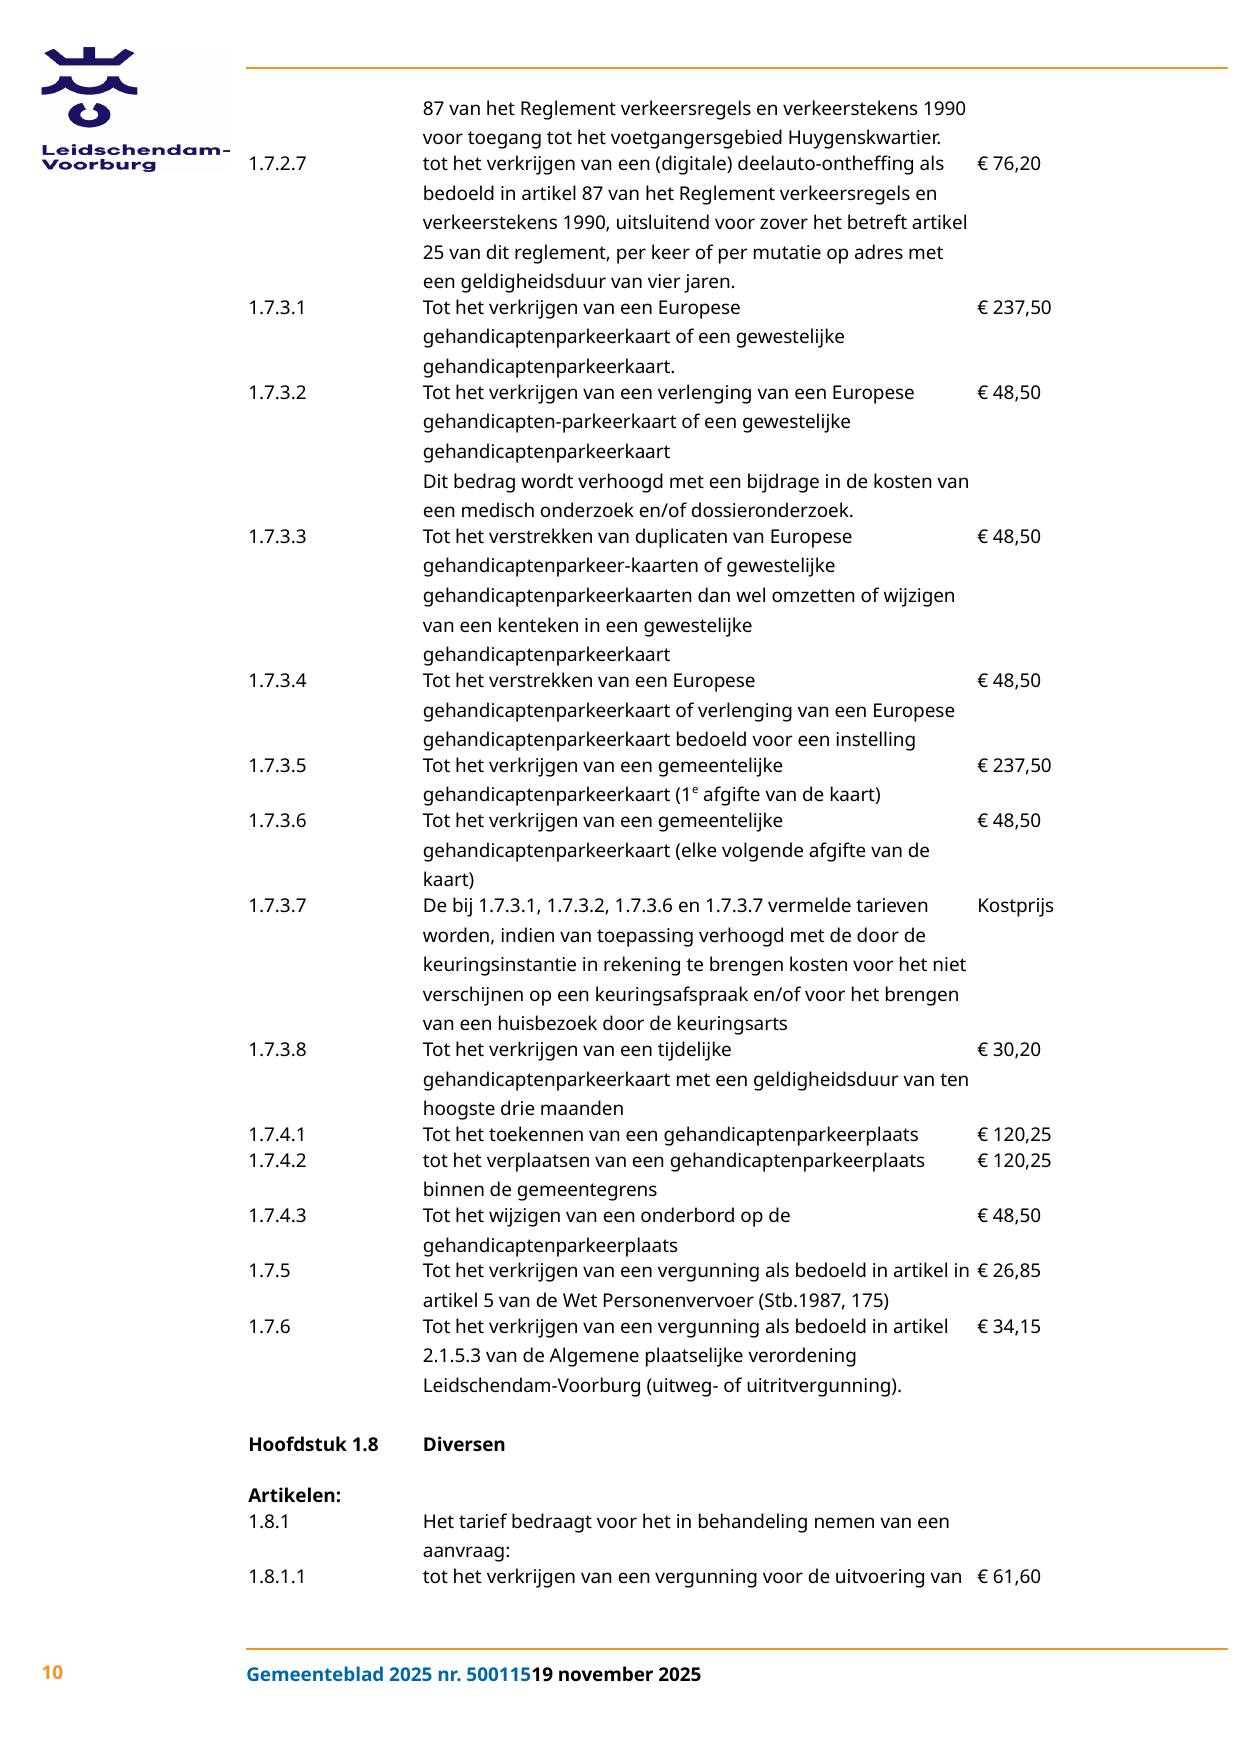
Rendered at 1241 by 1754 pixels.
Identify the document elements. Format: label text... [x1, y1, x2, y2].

table_cell Tot het verkrijgen van een tijdelijke gehandicaptenparkeerkaart met een geldigheidsduur van ten hoogste drie maanden [423, 1036, 977, 1121]
table_cell [248, 1456, 423, 1482]
table_cell Het tarief bedraagt voor het in behandeling nemen van een aanvraag: [423, 1508, 977, 1563]
table_cell Tot het verkrijgen van een gemeentelijke gehandicaptenparkeerkaart (1e afgifte van de kaart) [423, 752, 977, 807]
table_cell 1.7.5 [248, 1258, 423, 1313]
table_cell 1.7.6 [248, 1313, 423, 1398]
table_cell 87 van het Reglement verkeersregels en verkeerstekens 1990 voor toegang tot het voetgangersgebied Huygenskwartier. [423, 95, 977, 150]
table_cell 1.7.3.6 [248, 808, 423, 892]
table_cell 1.8.1.1 [248, 1563, 423, 1589]
table_cell € 120,25 [977, 1147, 1152, 1202]
table_cell Tot het verkrijgen van een Europese gehandicaptenparkeerkaart of een gewestelijke gehandicaptenparkeerkaart. [423, 294, 977, 379]
table_cell Tot het verstrekken van duplicaten van Europese gehandicaptenparkeer-kaarten of gewestelijke gehandicaptenparkeerkaarten dan wel omzetten of wijzigen van een kenteken in een gewestelijke gehandicaptenparkeerkaart [423, 523, 977, 667]
table_cell 1.7.3.8 [248, 1036, 423, 1121]
table_cell 1.7.3.7 [248, 892, 423, 1036]
table_cell tot het verplaatsen van een gehandicaptenparkeerplaats binnen de gemeentegrens [423, 1147, 977, 1202]
table_cell € 237,50 [977, 752, 1152, 807]
table_cell € 48,50 [977, 667, 1152, 752]
table_cell € 61,60 [977, 1563, 1152, 1589]
table_cell 1.7.3.3 [248, 523, 423, 667]
table_cell 1.7.2.7 [248, 150, 423, 294]
table_cell € 34,15 [977, 1313, 1152, 1398]
table_cell [977, 1482, 1152, 1508]
table_cell € 48,50 [977, 1202, 1152, 1258]
table_cell Tot het wijzigen van een onderbord op de gehandicaptenparkeerplaats [423, 1202, 977, 1258]
table_header Hoofdstuk 1.8 [248, 1431, 423, 1456]
table_cell [423, 1456, 977, 1482]
table_cell [423, 1482, 977, 1508]
table_header [977, 1431, 1152, 1456]
table_cell Tot het verstrekken van een Europese gehandicaptenparkeerkaart of verlenging van een Europese gehandicaptenparkeerkaart bedoeld voor een instelling [423, 667, 977, 752]
table_cell 1.7.4.3 [248, 1202, 423, 1258]
table_cell [977, 1508, 1152, 1563]
table_cell Kostprijs [977, 892, 1152, 1036]
table_cell 1.8.1 [248, 1508, 423, 1563]
table_cell € 26,85 [977, 1258, 1152, 1313]
table_cell € 48,50 [977, 523, 1152, 667]
table_cell € 120,25 [977, 1121, 1152, 1147]
table_cell [248, 95, 423, 150]
table_cell Tot het verkrijgen van een vergunning als bedoeld in artikel 2.1.5.3 van de Algemene plaatselijke verordening Leidschendam-Voorburg (uitweg- of uitritvergunning). [423, 1313, 977, 1398]
table_cell [977, 95, 1152, 150]
table_cell [977, 1456, 1152, 1482]
table_cell € 48,50 [977, 808, 1152, 892]
table_cell € 48,50 [977, 379, 1152, 523]
table_cell € 76,20 [977, 150, 1152, 294]
table_cell tot het verkrijgen van een vergunning voor de uitvoering van [423, 1563, 977, 1589]
table_cell tot het verkrijgen van een (digitale) deelauto-ontheffing als bedoeld in artikel 87 van het Reglement verkeersregels en verkeerstekens 1990, uitsluitend voor zover het betreft artikel 25 van dit reglement, per keer of per mutatie op adres met een geldigheidsduur van vier jaren. [423, 150, 977, 294]
table_cell 1.7.3.5 [248, 752, 423, 807]
picture [41, 47, 231, 172]
table_cell 1.7.4.1 [248, 1121, 423, 1147]
table_cell Tot het toekennen van een gehandicaptenparkeerplaats [423, 1121, 977, 1147]
table_header Diversen [423, 1431, 977, 1456]
table_cell Artikelen: [248, 1482, 423, 1508]
table_cell € 30,20 [977, 1036, 1152, 1121]
table_cell De bij 1.7.3.1, 1.7.3.2, 1.7.3.6 en 1.7.3.7 vermelde tarieven worden, indien van toepassing verhoogd met de door de keuringsinstantie in rekening te brengen kosten voor het niet verschijnen op een keuringsafspraak en/of voor het brengen van een huisbezoek door de keuringsarts [423, 892, 977, 1036]
table_cell € 237,50 [977, 294, 1152, 379]
table_cell 1.7.4.2 [248, 1147, 423, 1202]
table_cell 1.7.3.4 [248, 667, 423, 752]
table_cell 1.7.3.2 [248, 379, 423, 523]
table_cell Tot het verkrijgen van een verlenging van een Europese gehandicapten-parkeerkaart of een gewestelijke gehandicaptenparkeerkaart Dit bedrag wordt verhoogd met een bijdrage in de kosten van een medisch onderzoek en/of dossieronderzoek. [423, 379, 977, 523]
table_cell Tot het verkrijgen van een vergunning als bedoeld in artikel in artikel 5 van de Wet Personenvervoer (Stb.1987, 175) [423, 1258, 977, 1313]
table_cell 1.7.3.1 [248, 294, 423, 379]
table_cell Tot het verkrijgen van een gemeentelijke gehandicaptenparkeerkaart (elke volgende afgifte van de kaart) [423, 808, 977, 892]
